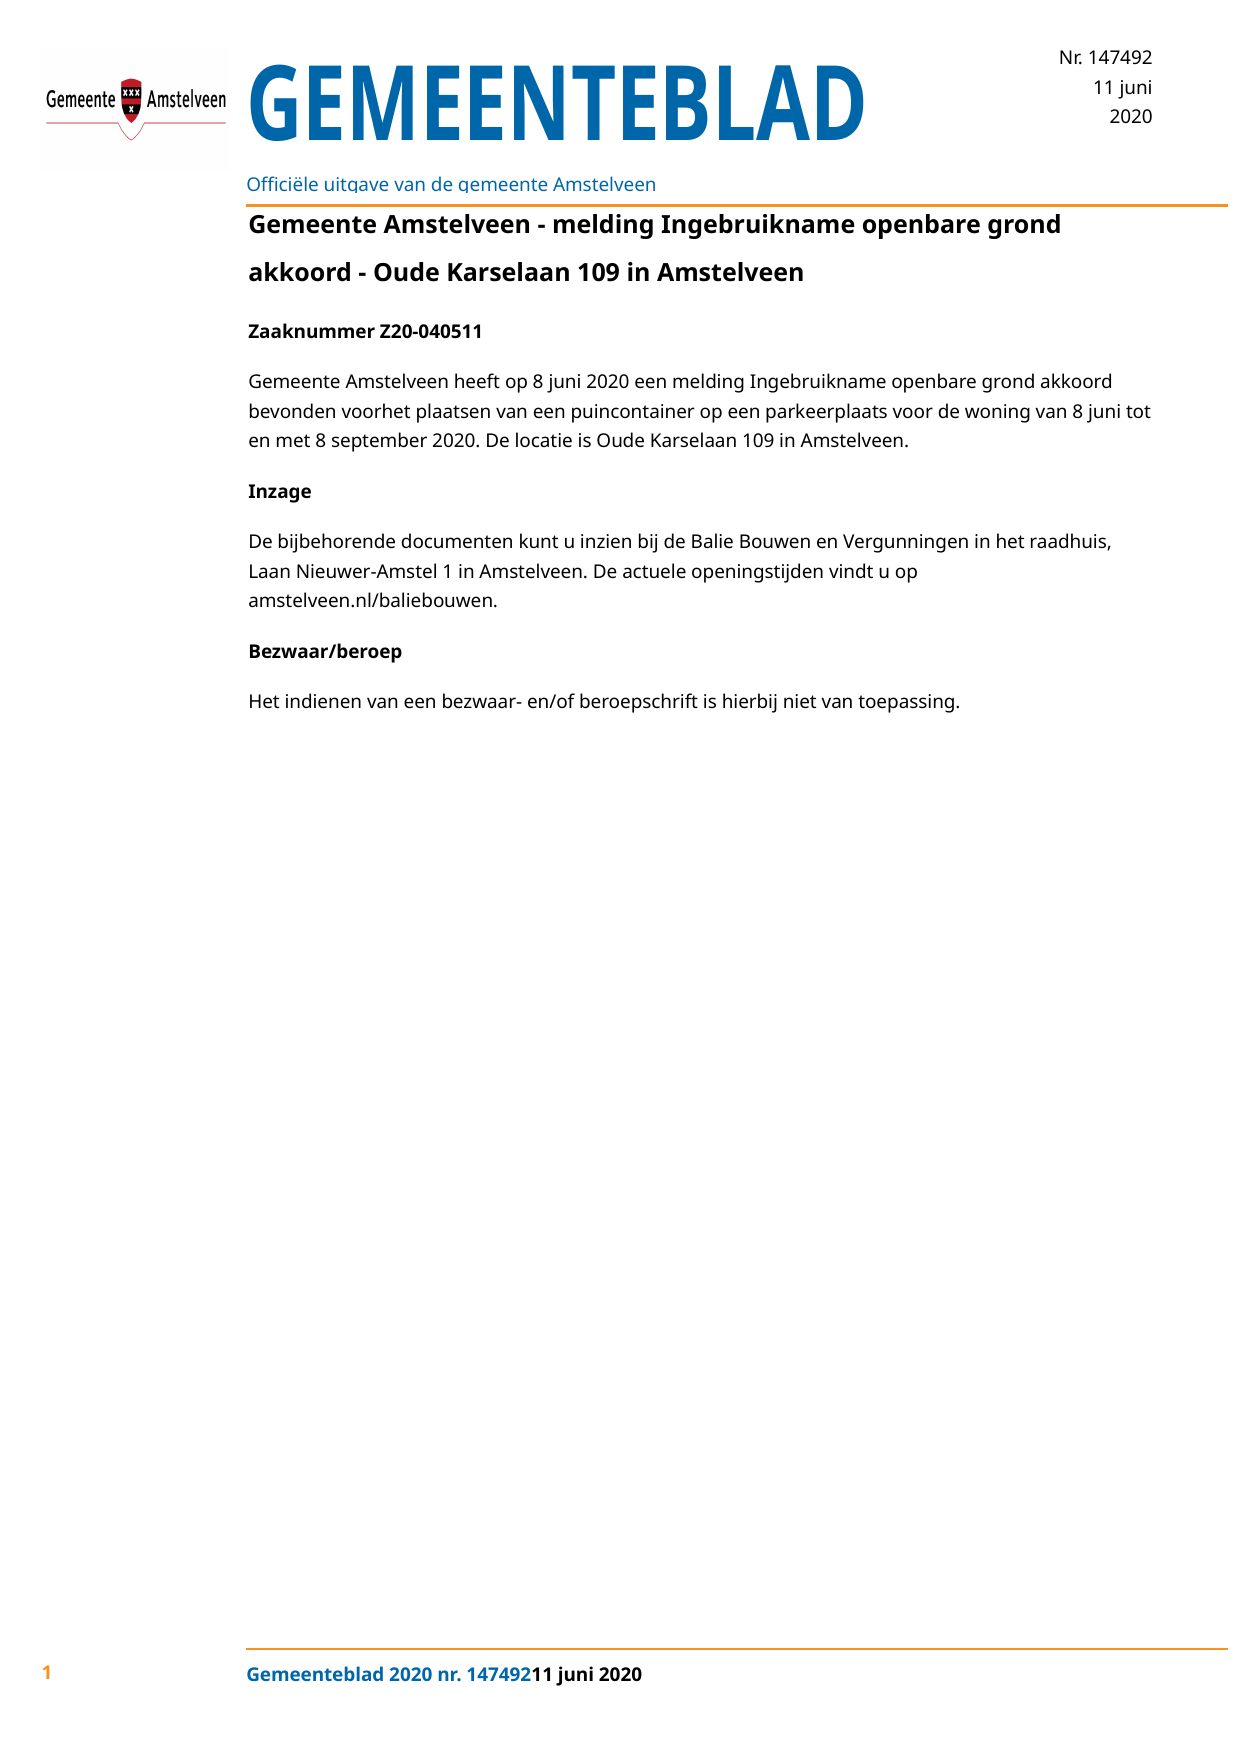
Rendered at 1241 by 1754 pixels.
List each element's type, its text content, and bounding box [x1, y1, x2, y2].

picture [41, 47, 231, 172]
text Gemeente Amstelveen - melding Ingebruikname openbare grond akkoord - Oude Karselaan 109 in Amstelveen [248, 207, 1152, 288]
text Zaaknummer Z20-040511 [248, 318, 1152, 344]
text Inzage [248, 478, 1152, 504]
text De bijbehorende documenten kunt u inzien bij de Balie Bouwen en Vergunningen in het raadhuis, Laan Nieuwer-Amstel 1 in Amstelveen. De actuele openingstijden vindt u op amstelveen.nl/baliebouwen. [248, 528, 1152, 613]
text Het indienen van een bezwaar- en/of beroepschrift is hierbij niet van toepassing. [248, 688, 1152, 714]
text Bezwaar/beroep [248, 638, 1152, 664]
text Gemeente Amstelveen heeft op 8 juni 2020 een melding Ingebruikname openbare grond akkoord bevonden voorhet plaatsen van een puincontainer op een parkeerplaats voor de woning van 8 juni tot en met 8 september 2020. De locatie is Oude Karselaan 109 in Amstelveen. [248, 368, 1152, 453]
